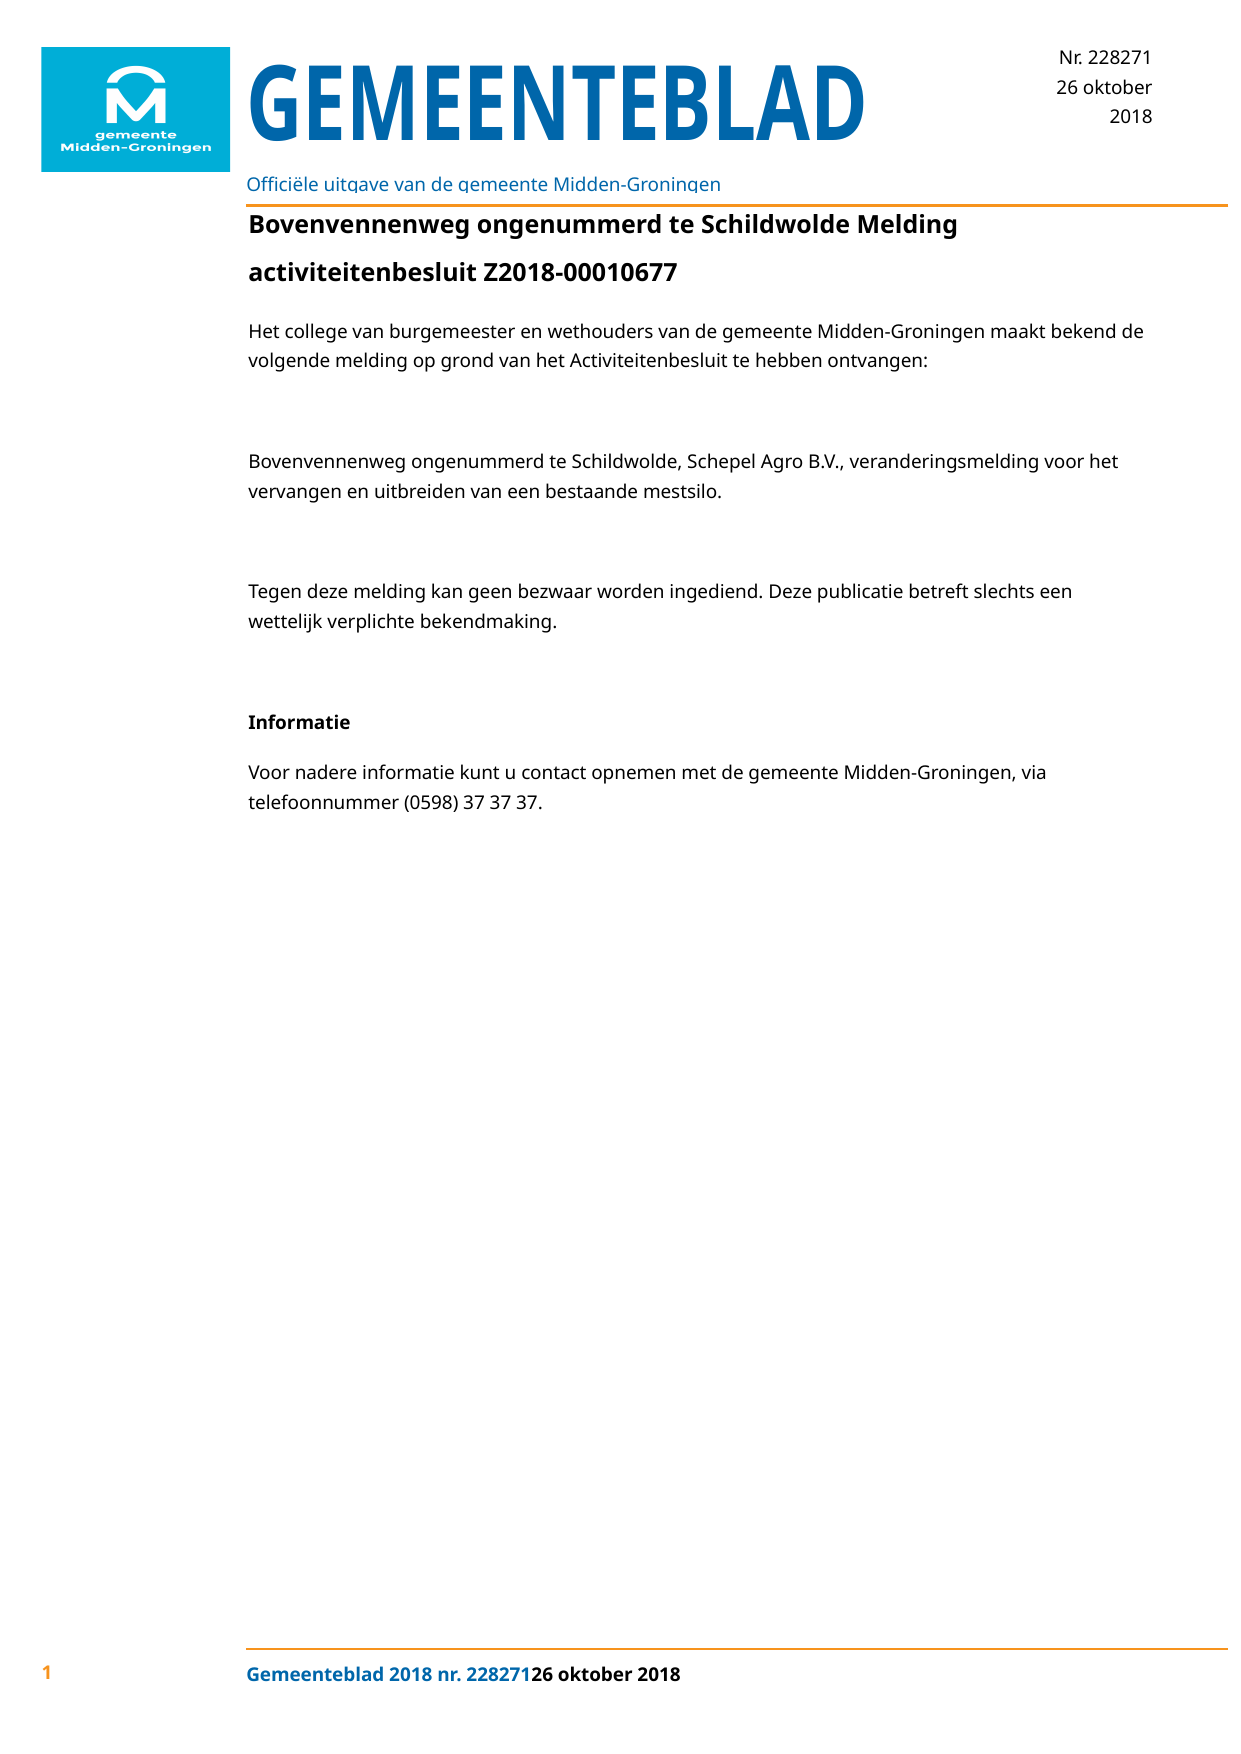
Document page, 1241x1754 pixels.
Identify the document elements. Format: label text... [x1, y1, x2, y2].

picture [184, 146, 190, 153]
picture [107, 89, 165, 122]
picture [108, 66, 164, 82]
text Informatie [248, 709, 1152, 735]
text Bovenvennenweg ongenummerd te Schildwolde Melding activiteitenbesluit Z2018-00010677 [248, 207, 1152, 288]
text Bovenvennenweg ongenummerd te Schildwolde, Schepel Agro B.V., veranderingsmelding voor het vervangen en uitbreiden van een bestaande mestsilo. [248, 448, 1152, 504]
text Het college van burgemeester en wethouders van de gemeente Midden-Groningen maakt bekend de volgende melding op grond van het Activiteitenbesluit te hebben ontvangen: [248, 318, 1152, 373]
text Voor nadere informatie kunt u contact opnemen met de gemeente Midden-Groningen, via telefoonnummer (0598) 37 37 37. [248, 759, 1152, 815]
text Tegen deze melding kan geen bezwaar worden ingediend. Deze publicatie betreft slechts een wettelijk verplichte bekendmaking. [248, 579, 1152, 634]
